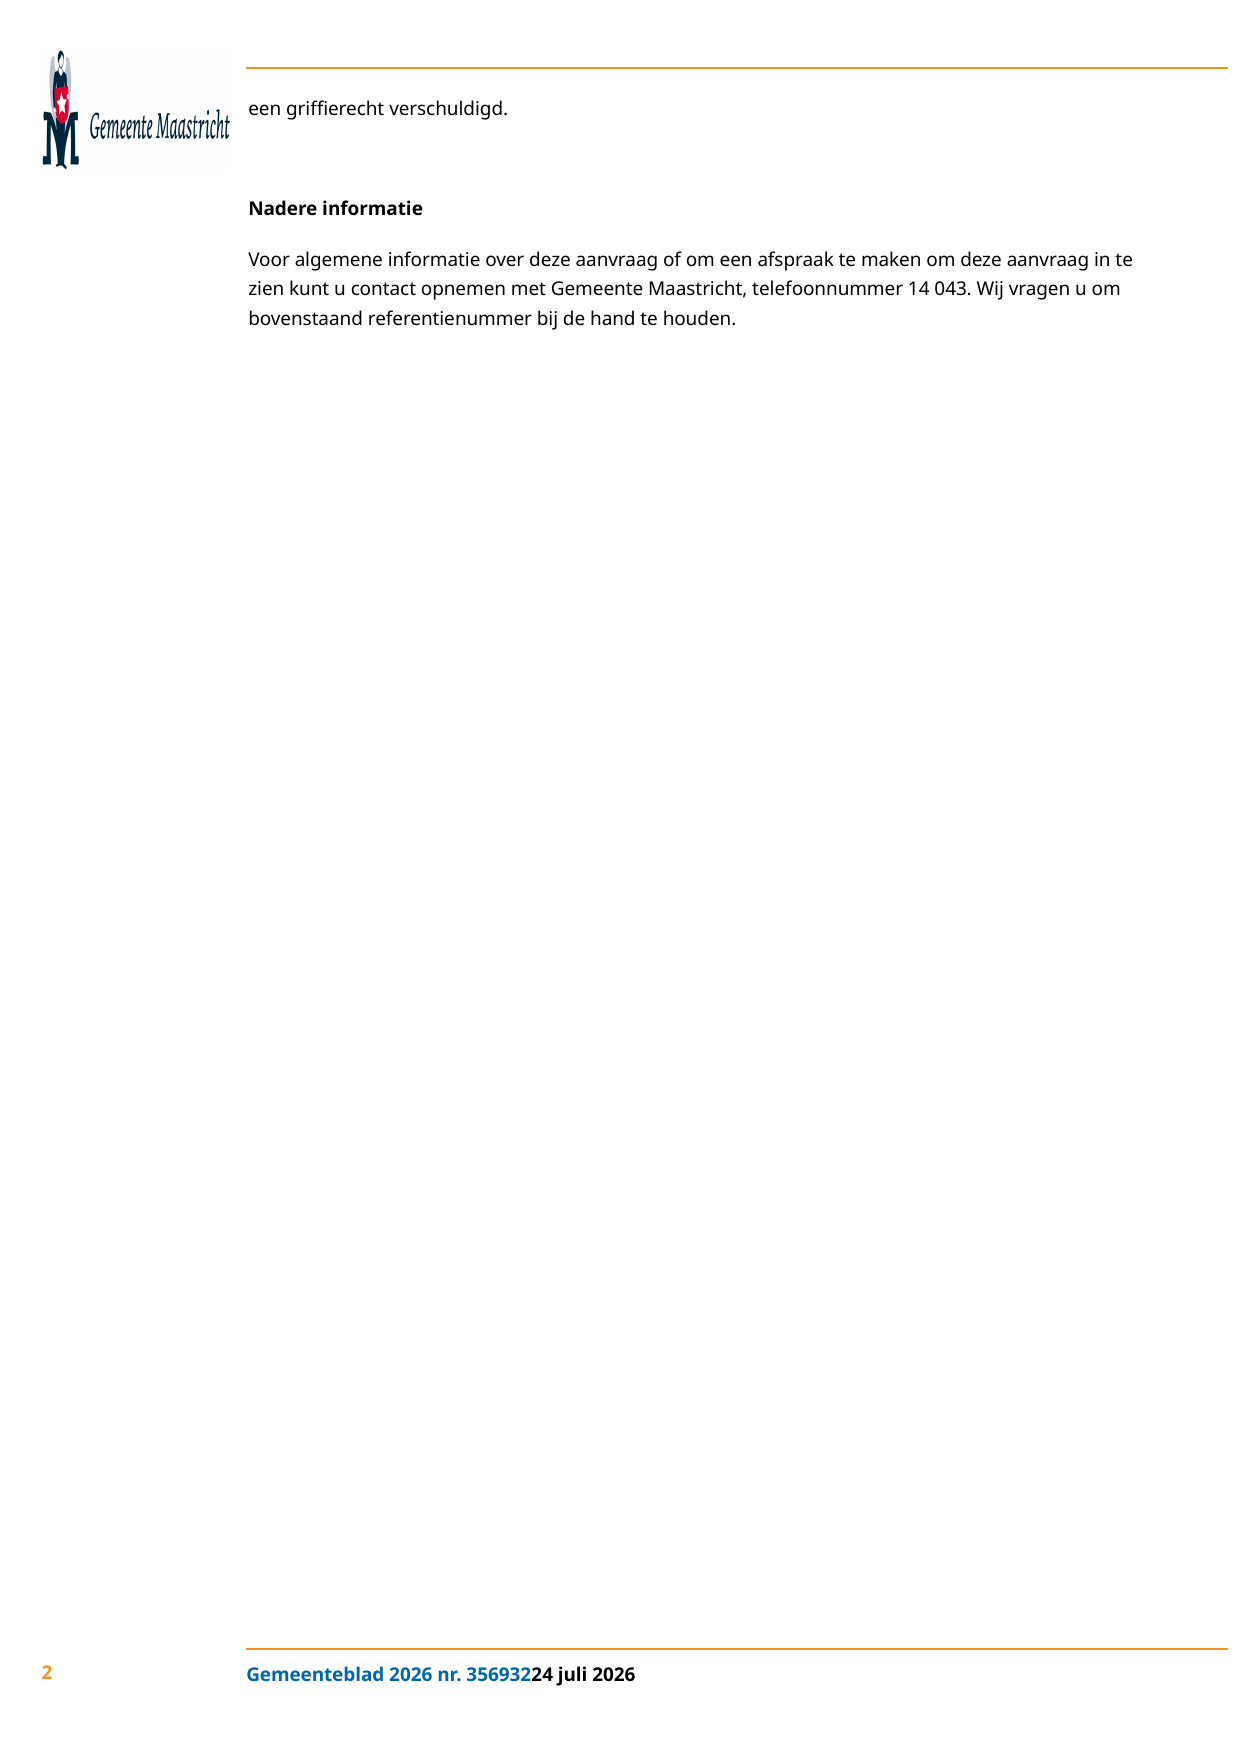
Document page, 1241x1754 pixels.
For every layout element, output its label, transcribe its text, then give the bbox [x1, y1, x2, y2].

text Nadere informatie [248, 196, 1152, 221]
text Voor algemene informatie over deze aanvraag of om een afspraak te maken om deze aanvraag in te zien kunt u contact opnemen met Gemeente Maastricht, telefoonnummer 14 043. Wij vragen u om bovenstaand referentienummer bij de hand te houden. [248, 246, 1152, 331]
text een griffierecht verschuldigd. [248, 95, 1152, 121]
picture [41, 47, 231, 172]
